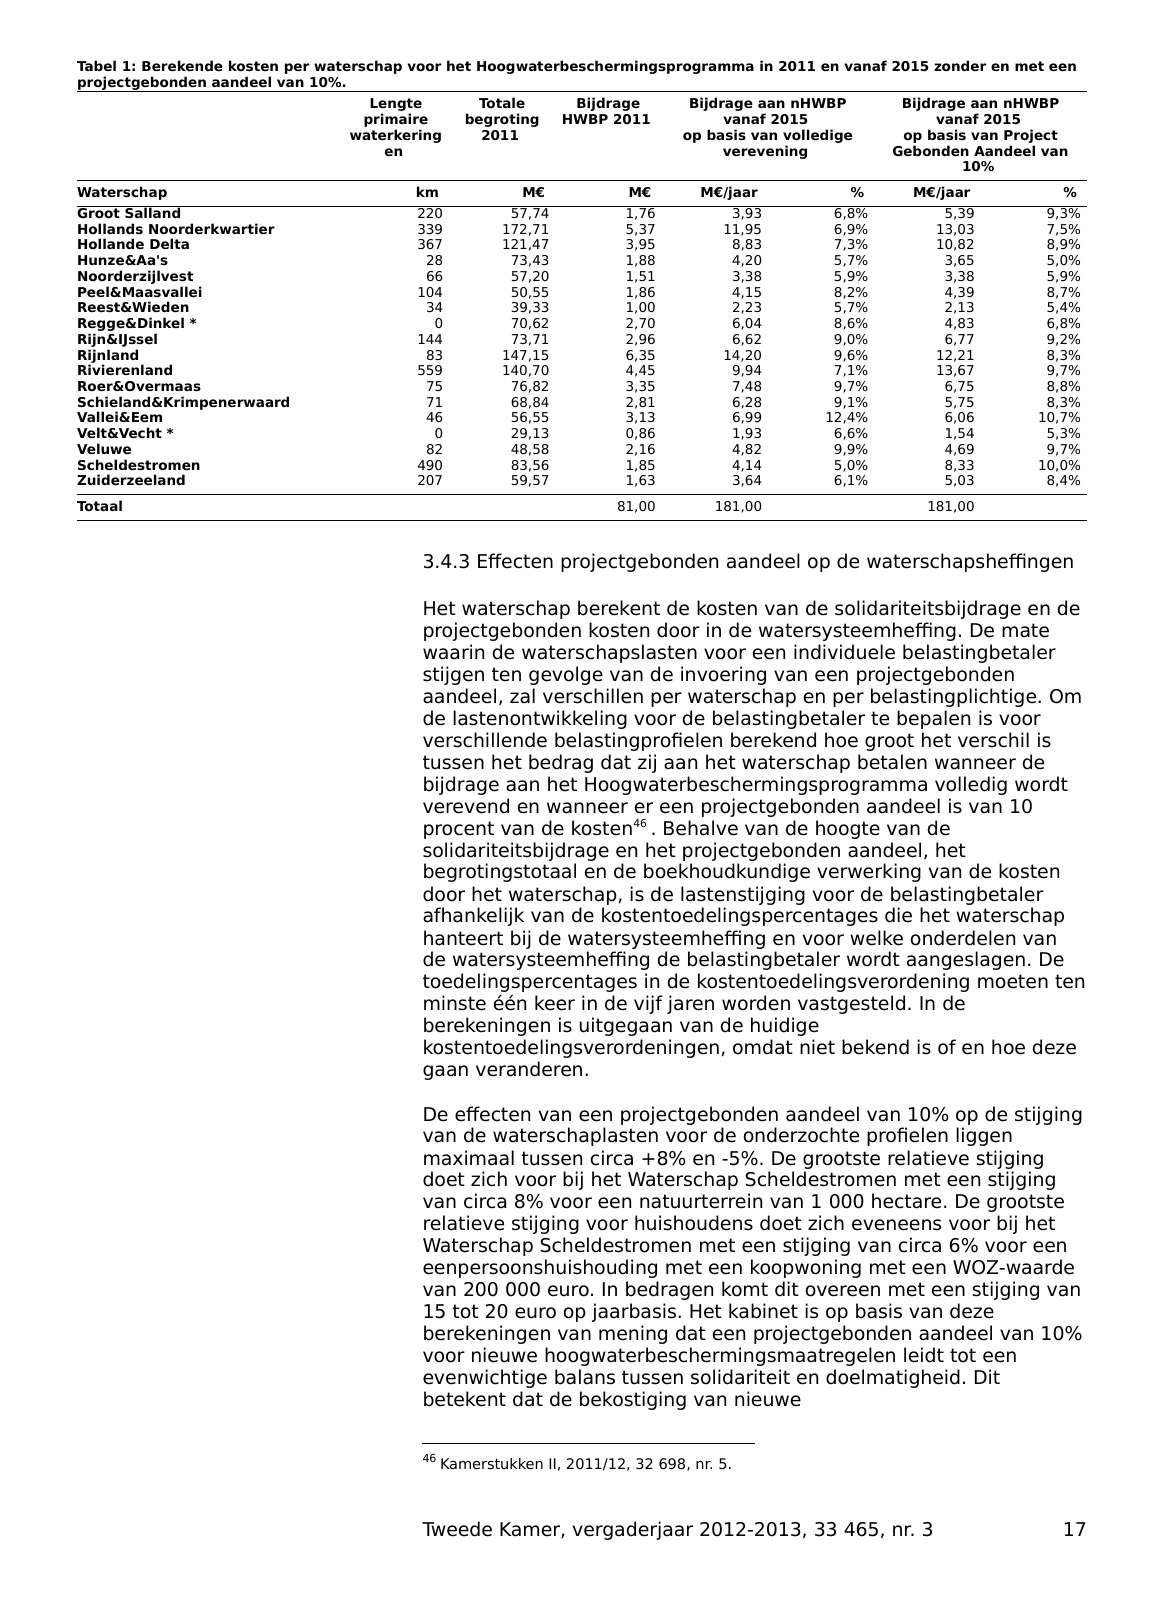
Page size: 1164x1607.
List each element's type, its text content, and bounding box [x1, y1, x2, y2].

table_cell 1,51 [555, 269, 661, 284]
table_cell 3,38 [874, 269, 980, 284]
table_cell 76,82 [449, 379, 555, 394]
table_cell 71 [343, 395, 449, 410]
table_cell Regge&Dinkel * [77, 316, 342, 332]
table_cell 6,35 [555, 347, 661, 363]
table_cell 6,9% [768, 221, 874, 237]
table_cell 3,65 [874, 253, 980, 269]
table_cell 1,93 [661, 426, 768, 442]
table_cell % [768, 181, 874, 206]
table_cell 2,13 [874, 300, 980, 316]
table_cell 4,39 [874, 284, 980, 300]
table_cell 6,8% [768, 207, 874, 221]
table_cell 83 [343, 347, 449, 363]
table_cell 5,9% [768, 269, 874, 284]
table_cell 121,47 [449, 237, 555, 253]
table_cell Rivierenland [77, 363, 342, 379]
table_cell Rijn&IJssel [77, 332, 342, 347]
table_cell Vallei&Eem [77, 410, 342, 426]
table_cell 5,75 [874, 395, 980, 410]
table_cell 207 [343, 473, 449, 493]
table_cell 1,88 [555, 253, 661, 269]
table_cell 4,83 [874, 316, 980, 332]
table_cell 7,1% [768, 363, 874, 379]
table_cell 12,4% [768, 410, 874, 426]
table_cell M€ [449, 181, 555, 206]
table_cell 6,99 [661, 410, 768, 426]
table_cell 6,6% [768, 426, 874, 442]
table_cell 5,0% [768, 458, 874, 473]
table_cell 6,28 [661, 395, 768, 410]
table_cell [980, 495, 1087, 520]
table_cell M€/jaar [661, 181, 768, 206]
table_cell 13,67 [874, 363, 980, 379]
table_cell 5,9% [980, 269, 1087, 284]
table_cell 68,84 [449, 395, 555, 410]
table_cell 28 [343, 253, 449, 269]
table_cell Noorderzijlvest [77, 269, 342, 284]
table_cell [77, 92, 342, 179]
table_cell 29,13 [449, 426, 555, 442]
table_cell Hollands Noorderkwartier [77, 221, 342, 237]
table_cell % [980, 181, 1087, 206]
table_cell 8,33 [874, 458, 980, 473]
table_cell 2,16 [555, 442, 661, 457]
table_cell 70,62 [449, 316, 555, 332]
table_cell 5,3% [980, 426, 1087, 442]
table_cell 6,1% [768, 473, 874, 493]
table_cell 3,38 [661, 269, 768, 284]
table_cell 5,37 [555, 221, 661, 237]
table_cell [343, 495, 449, 520]
table_cell 9,1% [768, 395, 874, 410]
table_cell 81,00 [555, 495, 661, 520]
table_cell 39,33 [449, 300, 555, 316]
table_cell 3,13 [555, 410, 661, 426]
table_cell 10,82 [874, 237, 980, 253]
table_cell 8,6% [768, 316, 874, 332]
table_cell 8,3% [980, 395, 1087, 410]
table_cell 339 [343, 221, 449, 237]
table_cell Velt&Vecht * [77, 426, 342, 442]
table_cell 34 [343, 300, 449, 316]
table_cell 82 [343, 442, 449, 457]
table_cell 6,62 [661, 332, 768, 347]
table_cell 140,70 [449, 363, 555, 379]
table_cell Totaal [77, 495, 342, 520]
table_cell 490 [343, 458, 449, 473]
table_cell 73,43 [449, 253, 555, 269]
table_cell Groot Salland [77, 207, 342, 221]
table_cell 13,03 [874, 221, 980, 237]
table_cell Schieland&Krimpenerwaard [77, 395, 342, 410]
table_cell 181,00 [874, 495, 980, 520]
table_cell 6,04 [661, 316, 768, 332]
table_cell 1,76 [555, 207, 661, 221]
table_cell 4,69 [874, 442, 980, 457]
table_cell 5,39 [874, 207, 980, 221]
text Het waterschap berekent de kosten van de solidariteitsbijdrage en de projectgebonden kosten door in de watersysteemheffing. De mate waarin de waterschapslasten voor een individuele belastingbetaler stijgen ten gevolge van de invoering van een projectgebonden aandeel, zal verschillen per waterschap en per belastingplichtige. Om de lastenontwikkeling voor de belastingbetaler te bepalen is voor verschillende belastingprofielen berekend hoe groot het verschil is tussen het bedrag dat zij aan het waterschap betalen wanneer de bijdrage aan het Hoogwaterbeschermingsprogramma volledig wordt verevend en wanneer er een projectgebonden aandeel is van 10 procent van de kosten. Behalve van de hoogte van de solidariteitsbijdrage en het projectgebonden aandeel, het begrotingstotaal en de boekhoudkundige verwerking van de kosten door het waterschap, is de lastenstijging voor de belastingbetaler afhankelijk van de kostentoedelingspercentages die het waterschap hanteert bij de watersysteemheffing en voor welke onderdelen van de watersysteemheffing de belastingbetaler wordt aangeslagen. De toedelingspercentages in de kostentoedelingsverordening moeten ten minste één keer in de vijf jaren worden vastgesteld. In de berekeningen is uitgegaan van de huidige kostentoedelingsverordeningen, omdat niet bekend is of en hoe deze gaan veranderen. [422, 598, 1087, 1081]
table_cell 2,23 [661, 300, 768, 316]
text De effecten van een projectgebonden aandeel van 10% op de stijging van de waterschaplasten voor de onderzochte profielen liggen maximaal tussen circa +8% en -5%. De grootste relatieve stijging doet zich voor bij het Waterschap Scheldestromen met een stijging van circa 8% voor een natuurterrein van 1 000 hectare. De grootste relatieve stijging voor huishoudens doet zich eveneens voor bij het Waterschap Scheldestromen met een stijging van circa 6% voor een eenpersoonshuishouding met een koopwoning met een WOZ-waarde van 200 000 euro. In bedragen komt dit overeen met een stijging van 15 tot 20 euro op jaarbasis. Het kabinet is op basis van deze berekeningen van mening dat een projectgebonden aandeel van 10% voor nieuwe hoogwaterbeschermingsmaatregelen leidt tot een evenwichtige balans tussen solidariteit en doelmatigheid. Dit betekent dat de bekostiging van nieuwe [422, 1103, 1087, 1411]
table_cell 59,57 [449, 473, 555, 493]
table_cell Hunze&Aa's [77, 253, 342, 269]
table_cell Rijnland [77, 347, 342, 363]
table_cell 73,71 [449, 332, 555, 347]
table_cell 9,7% [768, 379, 874, 394]
table_cell 8,83 [661, 237, 768, 253]
table_cell Reest&Wieden [77, 300, 342, 316]
table_cell 181,00 [661, 495, 768, 520]
table_cell 3,64 [661, 473, 768, 493]
table_cell 0 [343, 426, 449, 442]
table_cell 9,6% [768, 347, 874, 363]
table_cell 8,7% [980, 284, 1087, 300]
table_cell 66 [343, 269, 449, 284]
table_cell M€ [555, 181, 661, 206]
table_cell Scheldestromen [77, 458, 342, 473]
table_cell 11,95 [661, 221, 768, 237]
table_cell 5,0% [980, 253, 1087, 269]
table_cell 9,9% [768, 442, 874, 457]
table_cell Zuiderzeeland [77, 473, 342, 493]
table_cell 46 [343, 410, 449, 426]
table_cell 144 [343, 332, 449, 347]
subtitle 3.4.3 Effecten projectgebonden aandeel op de waterschapsheffingen [422, 551, 1087, 573]
table_cell 57,74 [449, 207, 555, 221]
table_cell 8,8% [980, 379, 1087, 394]
table_header Tabel 1: Berekende kosten per waterschap voor het Hoogwaterbeschermingsprogramma in 2011 en vanaf 2015 zonder en met een projectgebonden aandeel van 10%. [77, 59, 1087, 91]
table_cell 0 [343, 316, 449, 332]
table_cell 5,4% [980, 300, 1087, 316]
table_cell 4,20 [661, 253, 768, 269]
table_cell 56,55 [449, 410, 555, 426]
table_cell 6,06 [874, 410, 980, 426]
table_cell 3,95 [555, 237, 661, 253]
table_cell Totale begroting 2011 [449, 92, 555, 179]
table_cell Peel&Maasvallei [77, 284, 342, 300]
table_cell km [343, 181, 449, 206]
table_cell 4,15 [661, 284, 768, 300]
table_cell 7,3% [768, 237, 874, 253]
table_cell Veluwe [77, 442, 342, 457]
table_cell 4,82 [661, 442, 768, 457]
table_cell 10,7% [980, 410, 1087, 426]
table_cell 57,20 [449, 269, 555, 284]
table_cell 12,21 [874, 347, 980, 363]
table_cell M€/jaar [874, 181, 980, 206]
table_cell 8,4% [980, 473, 1087, 493]
table_cell 5,03 [874, 473, 980, 493]
table_cell 7,48 [661, 379, 768, 394]
table_cell 6,8% [980, 316, 1087, 332]
table_cell 9,3% [980, 207, 1087, 221]
table_cell 5,7% [768, 253, 874, 269]
table_cell 6,77 [874, 332, 980, 347]
table_cell 0,86 [555, 426, 661, 442]
table_cell Roer&Overmaas [77, 379, 342, 394]
table_cell 8,2% [768, 284, 874, 300]
table_cell 2,96 [555, 332, 661, 347]
table_cell 8,3% [980, 347, 1087, 363]
table_cell 7,5% [980, 221, 1087, 237]
table_cell 4,14 [661, 458, 768, 473]
table_cell 559 [343, 363, 449, 379]
table_cell 9,7% [980, 363, 1087, 379]
table_cell Bijdrage aan nHWBP vanaf 2015 op basis van volledige verevening [661, 92, 874, 179]
table_cell Hollande Delta [77, 237, 342, 253]
table_cell 367 [343, 237, 449, 253]
table_cell 9,0% [768, 332, 874, 347]
table_cell 1,54 [874, 426, 980, 442]
table_cell 48,58 [449, 442, 555, 457]
table_cell 83,56 [449, 458, 555, 473]
table_cell Bijdrage aan nHWBP vanaf 2015 op basis van Project Gebonden Aandeel van 10% [874, 92, 1087, 179]
table_cell [449, 495, 555, 520]
table_cell 3,93 [661, 207, 768, 221]
table_cell 1,86 [555, 284, 661, 300]
table_cell 10,0% [980, 458, 1087, 473]
table_cell [768, 495, 874, 520]
table_cell 6,75 [874, 379, 980, 394]
table_cell 220 [343, 207, 449, 221]
table_cell 50,55 [449, 284, 555, 300]
table_cell Bijdrage HWBP 2011 [555, 92, 661, 179]
table_cell Lengte primaire waterkeringen [343, 92, 449, 179]
table_cell 14,20 [661, 347, 768, 363]
table_cell 8,9% [980, 237, 1087, 253]
table_cell 9,2% [980, 332, 1087, 347]
table_cell 147,15 [449, 347, 555, 363]
table_cell 1,85 [555, 458, 661, 473]
table_cell 75 [343, 379, 449, 394]
table_cell 104 [343, 284, 449, 300]
table_cell Waterschap [77, 181, 342, 206]
table_cell 1,63 [555, 473, 661, 493]
table_cell 2,70 [555, 316, 661, 332]
table_cell 9,7% [980, 442, 1087, 457]
table_cell 3,35 [555, 379, 661, 394]
text Kamerstukken II, 2011/12, 32 698, nr. 5. [422, 1452, 1087, 1474]
table_cell 2,81 [555, 395, 661, 410]
table_cell 172,71 [449, 221, 555, 237]
table_cell 1,00 [555, 300, 661, 316]
table_cell 9,94 [661, 363, 768, 379]
table_cell 5,7% [768, 300, 874, 316]
table_cell 4,45 [555, 363, 661, 379]
